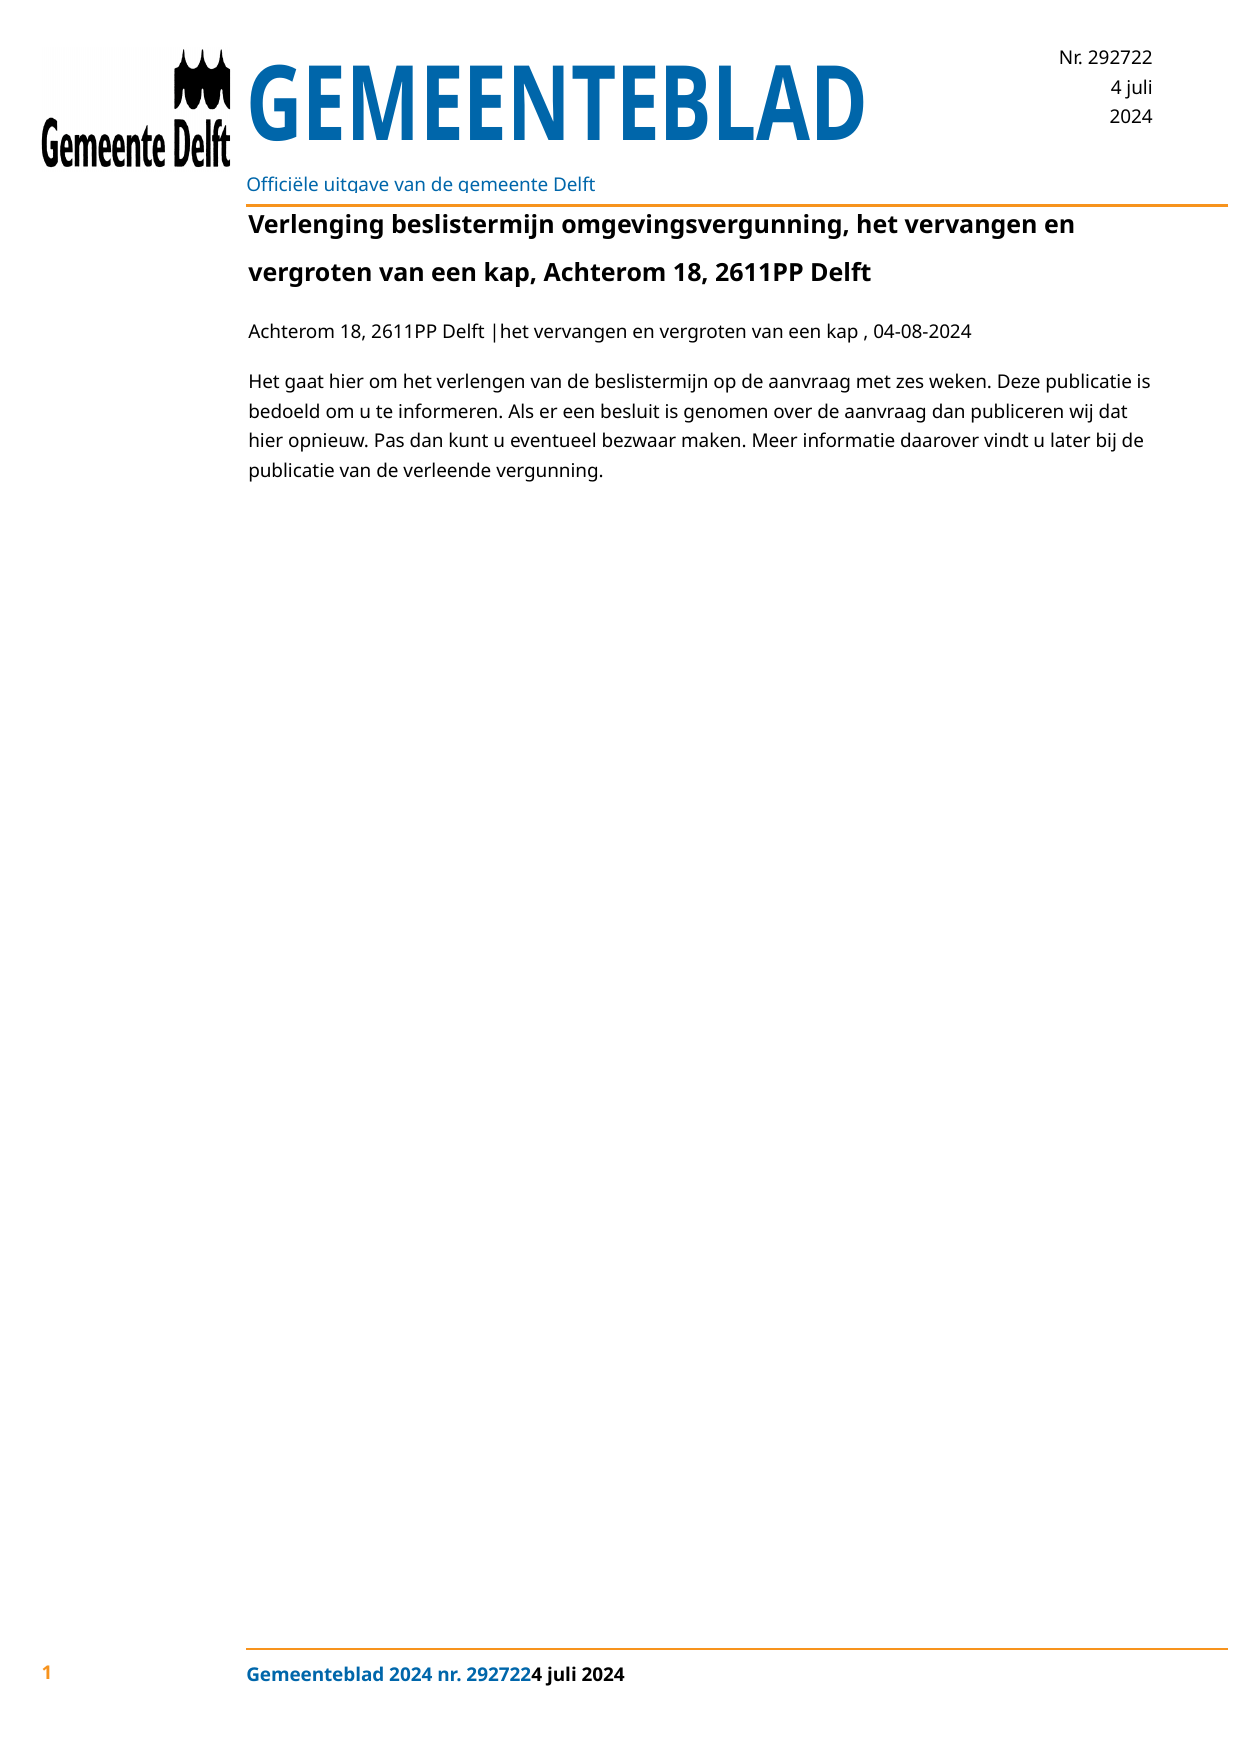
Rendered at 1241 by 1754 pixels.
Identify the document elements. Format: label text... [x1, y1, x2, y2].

text Achterom 18, 2611PP Delft |het vervangen en vergroten van een kap , 04-08-2024 [248, 318, 1152, 344]
text Het gaat hier om het verlengen van de beslistermijn op de aanvraag met zes weken. Deze publicatie is bedoeld om u te informeren. Als er een besluit is genomen over de aanvraag dan publiceren wij dat hier opnieuw. Pas dan kunt u eventueel bezwaar maken. Meer informatie daarover vindt u later bij de publicatie van de verleende vergunning. [248, 368, 1152, 483]
picture [41, 47, 231, 172]
text Verlenging beslistermijn omgevingsvergunning, het vervangen en vergroten van een kap, Achterom 18, 2611PP Delft [248, 207, 1152, 288]
